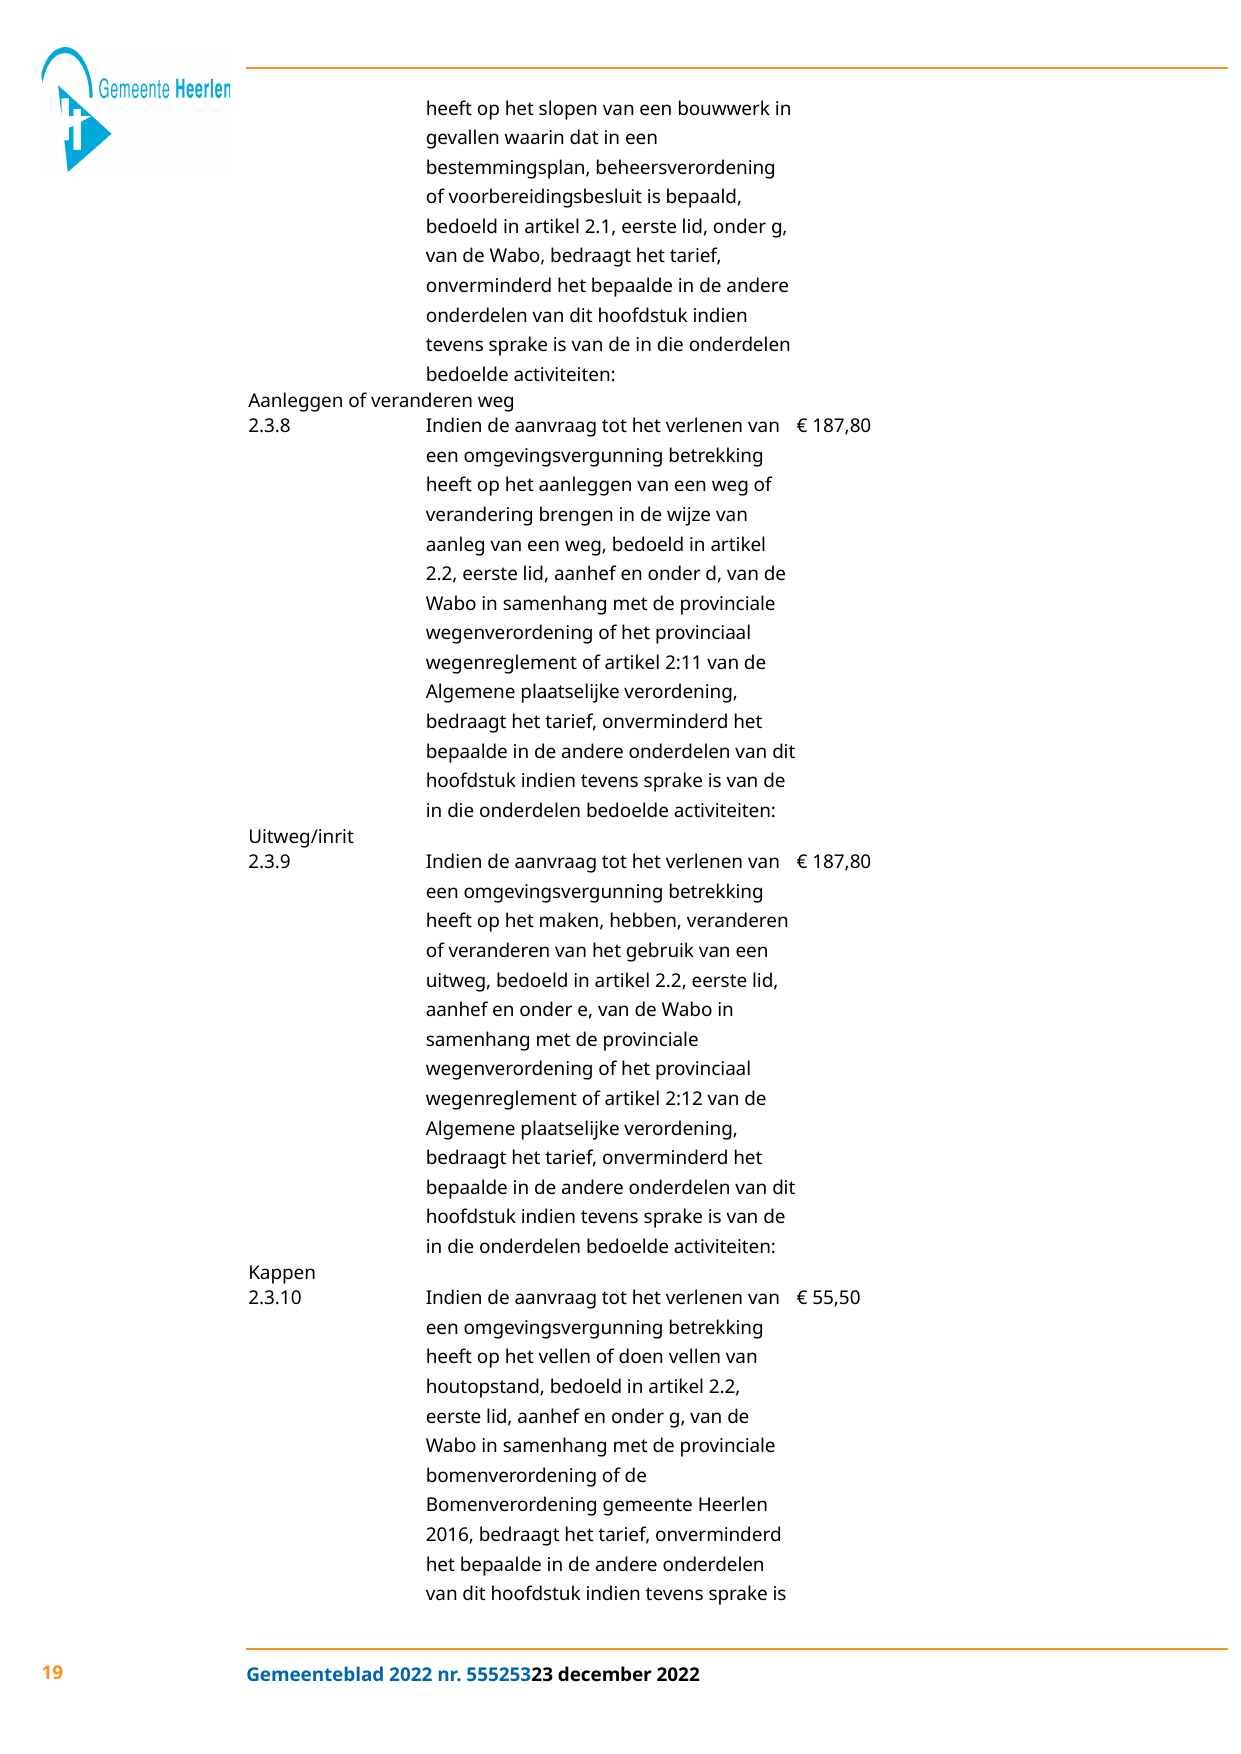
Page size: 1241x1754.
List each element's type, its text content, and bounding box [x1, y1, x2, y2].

table_cell Kappen [248, 1259, 974, 1284]
table_cell Aanleggen of veranderen weg [248, 387, 974, 412]
table_cell [974, 413, 1152, 823]
table_cell [796, 95, 974, 387]
table_cell heeft op het slopen van een bouwwerk in gevallen waarin dat in een bestemmingsplan, beheersverordening of voorbereidingsbesluit is bepaald, bedoeld in artikel 2.1, eerste lid, onder g, van de Wabo, bedraagt het tarief, onverminderd het bepaalde in de andere onderdelen van dit hoofdstuk indien tevens sprake is van de in die onderdelen bedoelde activiteiten: [426, 95, 796, 387]
table_cell [974, 1285, 1152, 1606]
table_cell 2.3.8 [248, 413, 426, 823]
table_cell [248, 95, 426, 387]
picture [41, 47, 231, 172]
table_cell € 55,50 [796, 1285, 974, 1606]
table_cell Indien de aanvraag tot het verlenen van een omgevingsvergunning betrekking heeft op het maken, hebben, veranderen of veranderen van het gebruik van een uitweg, bedoeld in artikel 2.2, eerste lid, aanhef en onder e, van de Wabo in samenhang met de provinciale wegenverordening of het provinciaal wegenreglement of artikel 2:12 van de Algemene plaatselijke verordening, bedraagt het tarief, onverminderd het bepaalde in de andere onderdelen van dit hoofdstuk indien tevens sprake is van de in die onderdelen bedoelde activiteiten: [426, 849, 796, 1259]
table_cell Uitweg/inrit [248, 823, 974, 848]
table_cell € 187,80 [796, 413, 974, 823]
picture [41, 47, 59, 70]
table_cell [974, 95, 1152, 387]
table_cell Indien de aanvraag tot het verlenen van een omgevingsvergunning betrekking heeft op het aanleggen van een weg of verandering brengen in de wijze van aanleg van een weg, bedoeld in artikel 2.2, eerste lid, aanhef en onder d, van de Wabo in samenhang met de provinciale wegenverordening of het provinciaal wegenreglement of artikel 2:11 van de Algemene plaatselijke verordening, bedraagt het tarief, onverminderd het bepaalde in de andere onderdelen van dit hoofdstuk indien tevens sprake is van de in die onderdelen bedoelde activiteiten: [426, 413, 796, 823]
table_cell 2.3.10 [248, 1285, 426, 1606]
table_cell € 187,80 [796, 849, 974, 1259]
table_cell 2.3.9 [248, 849, 426, 1259]
table_cell [974, 849, 1152, 1259]
table_cell Indien de aanvraag tot het verlenen van een omgevingsvergunning betrekking heeft op het vellen of doen vellen van houtopstand, bedoeld in artikel 2.2, eerste lid, aanhef en onder g, van de Wabo in samenhang met de provinciale bomenverordening of de Bomenverordening gemeente Heerlen 2016, bedraagt het tarief, onverminderd het bepaalde in de andere onderdelen van dit hoofdstuk indien tevens sprake is [426, 1285, 796, 1606]
